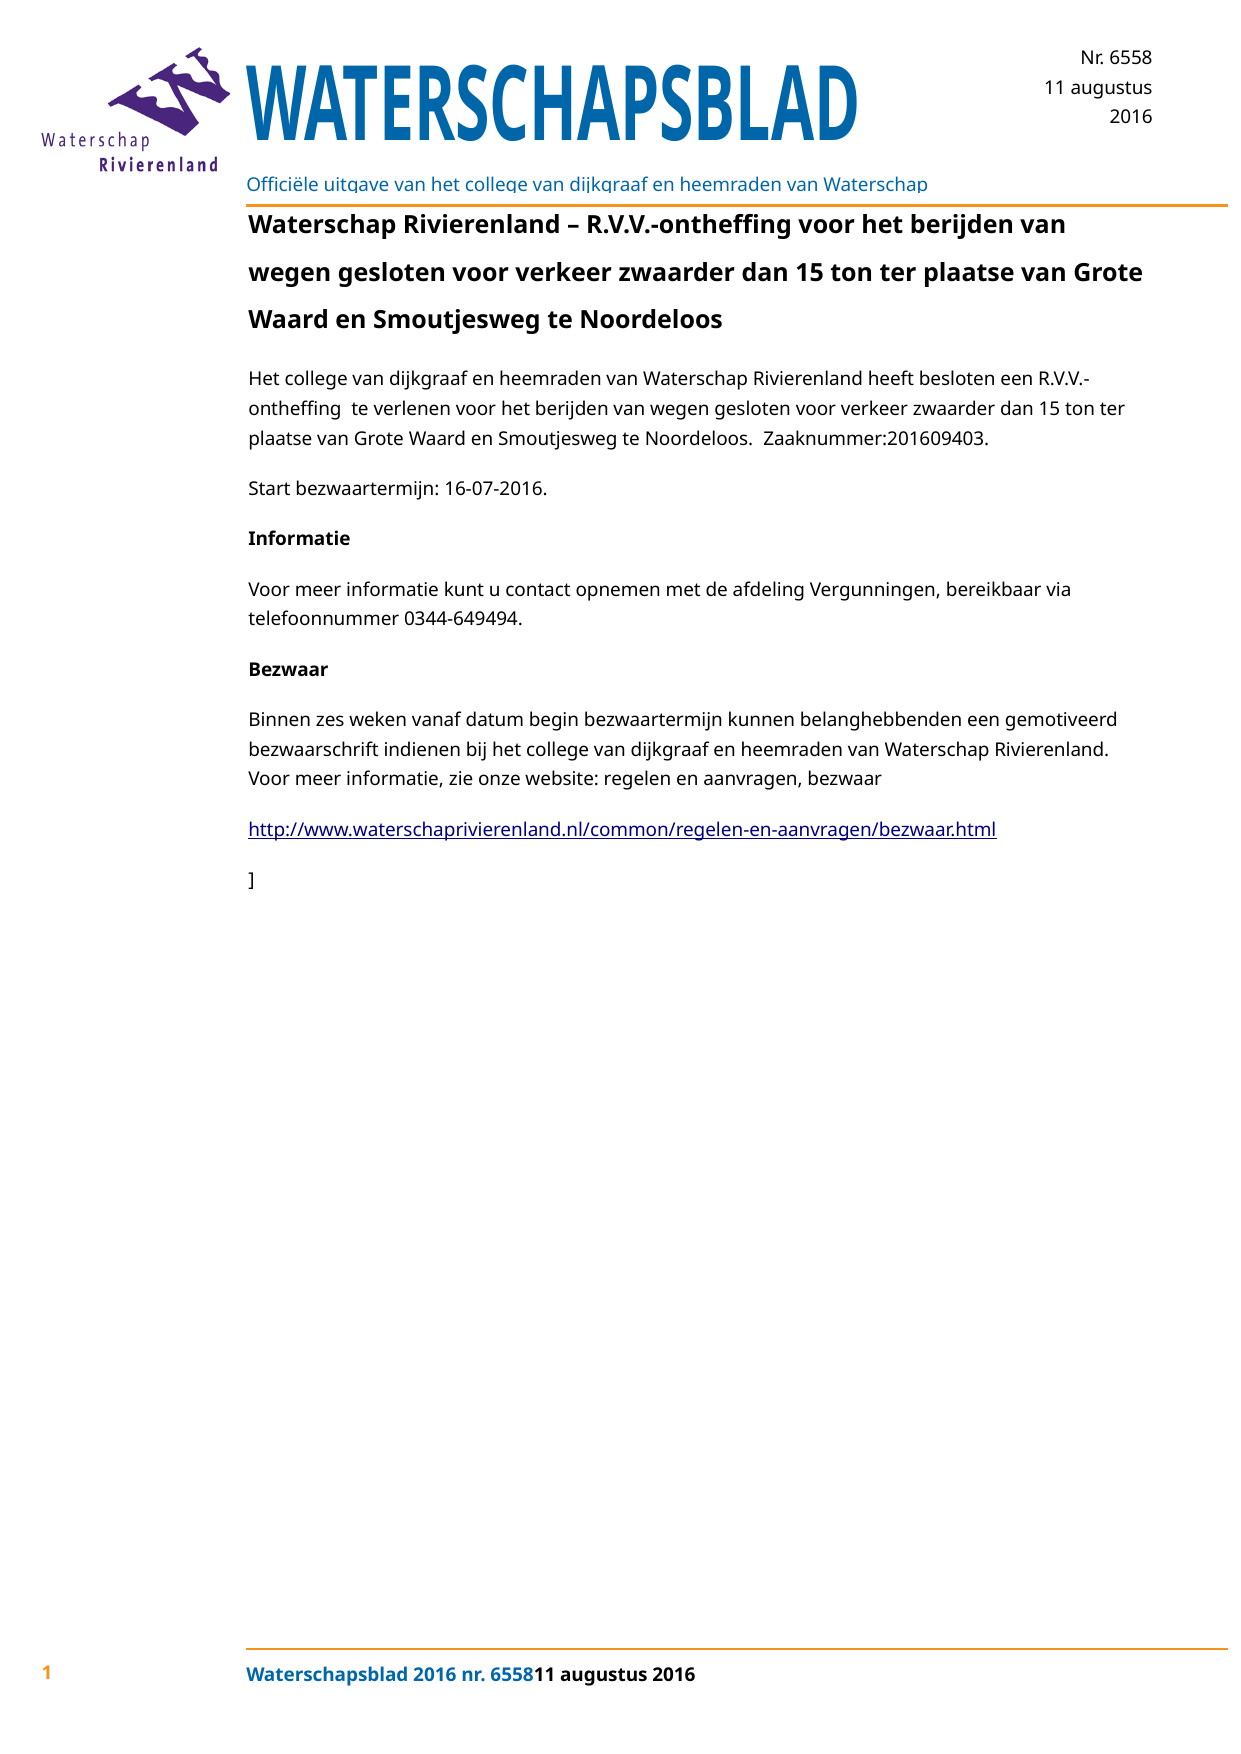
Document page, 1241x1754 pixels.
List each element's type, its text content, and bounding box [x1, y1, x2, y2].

text Voor meer informatie kunt u contact opnemen met de afdeling Vergunningen, bereikbaar via telefoonnummer 0344-649494. [248, 576, 1152, 631]
picture [41, 47, 231, 172]
text ] [248, 866, 1152, 892]
text Waterschap Rivierenland – R.V.V.-ontheffing voor het berijden van wegen gesloten voor verkeer zwaarder dan 15 ton ter plaatse van Grote Waard en Smoutjesweg te Noordeloos [248, 207, 1152, 336]
text Informatie [248, 526, 1152, 551]
text Bezwaar [248, 656, 1152, 682]
text Start bezwaartermijn: 16-07-2016. [248, 475, 1152, 501]
text Het college van dijkgraaf en heemraden van Waterschap Rivierenland heeft besloten een R.V.V.-ontheffing te verlenen voor het berijden van wegen gesloten voor verkeer zwaarder dan 15 ton ter plaatse van Grote Waard en Smoutjesweg te Noordeloos. Zaaknummer:201609403. [248, 366, 1152, 450]
text http://www.waterschaprivierenland.nl/common/regelen-en-aanvragen/bezwaar.html [248, 816, 1152, 842]
text Binnen zes weken vanaf datum begin bezwaartermijn kunnen belanghebbenden een gemotiveerd bezwaarschrift indienen bij het college van dijkgraaf en heemraden van Waterschap Rivierenland. Voor meer informatie, zie onze website: regelen en aanvragen, bezwaar [248, 706, 1152, 791]
